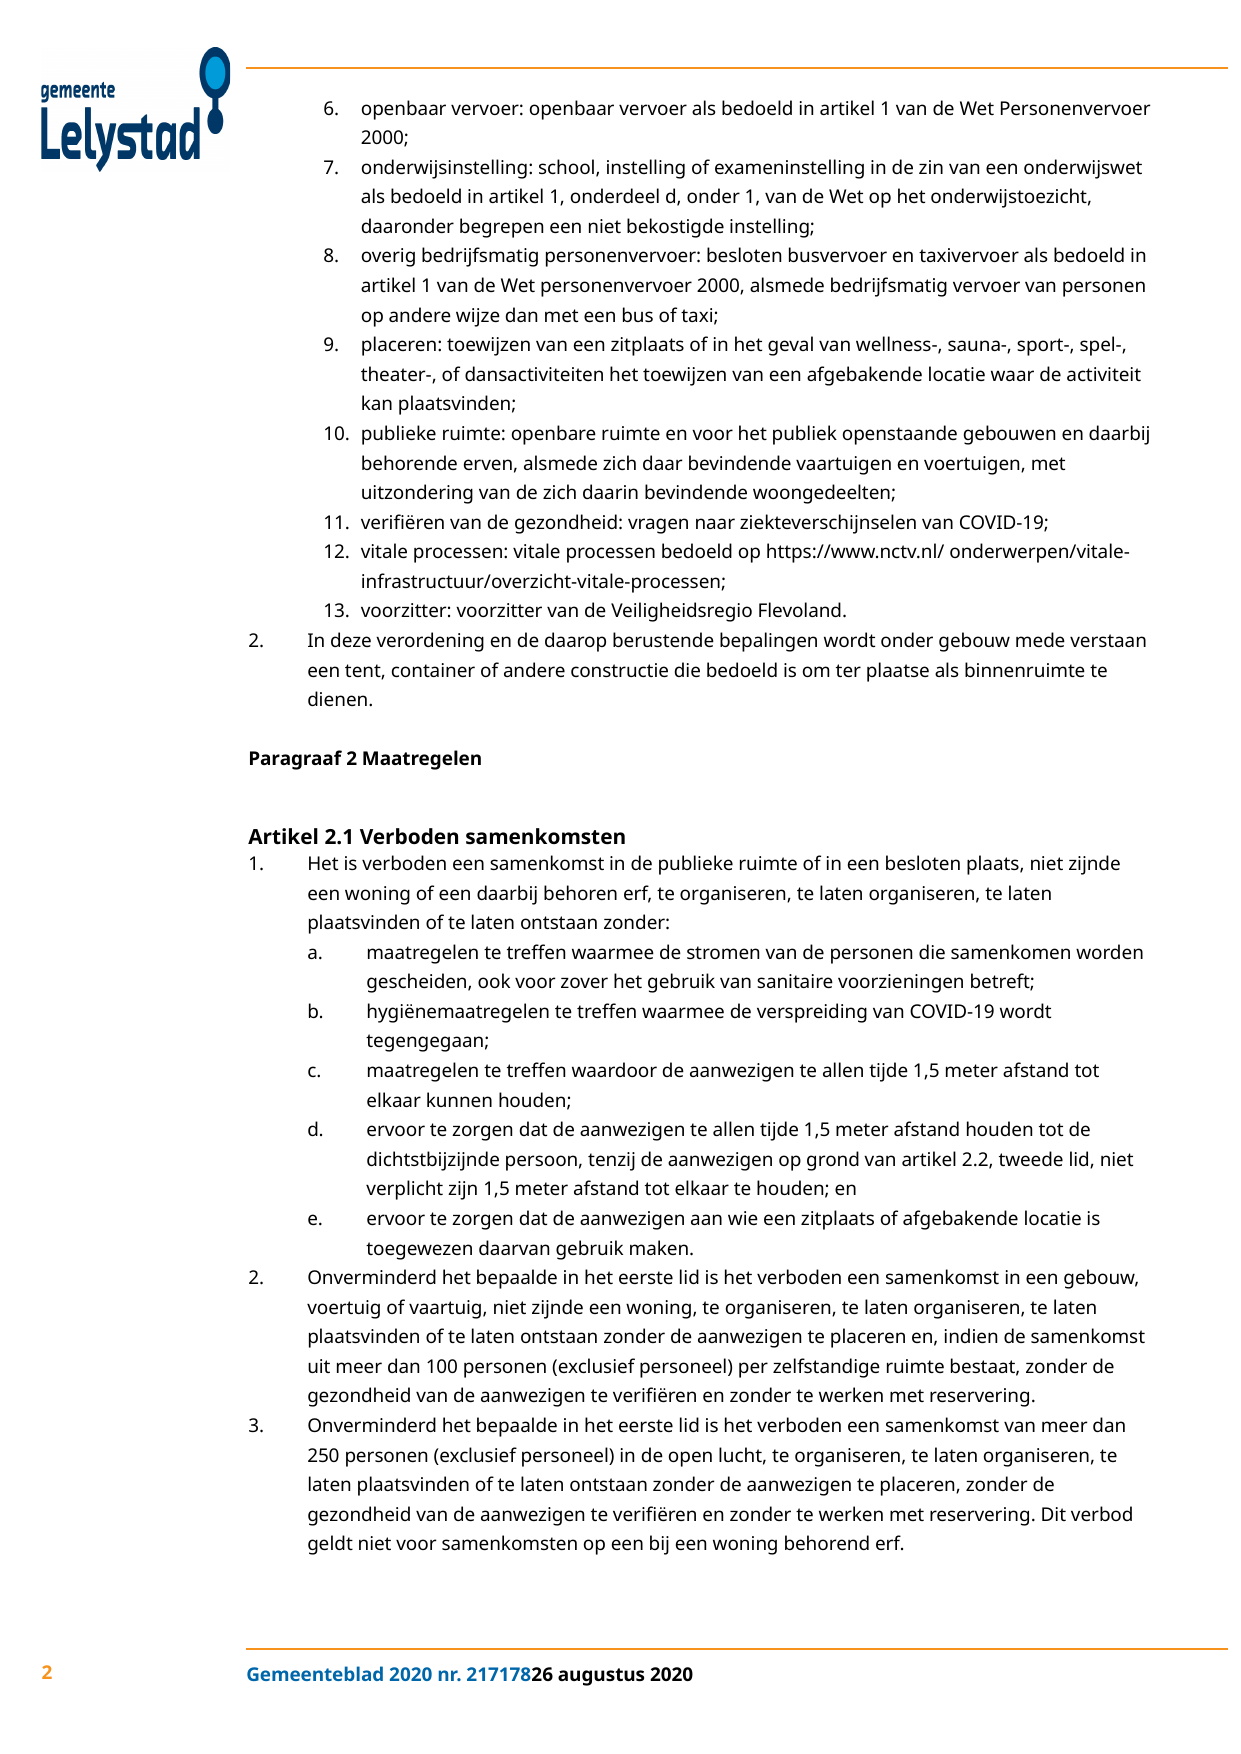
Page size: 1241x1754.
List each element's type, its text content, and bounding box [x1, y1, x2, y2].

list Onverminderd het bepaalde in het eerste lid is het verboden een samenkomst in een gebouw, voertuig of vaartuig, niet zijnde een woning, te organiseren, te laten organiseren, te laten plaatsvinden of te laten ontstaan zonder de aanwezigen te placeren en, indien de samenkomst uit meer dan 100 personen (exclusief personeel) per zelfstandige ruimte bestaat, zonder de gezondheid van de aanwezigen te verifiëren en zonder te werken met reservering. [248, 1264, 1152, 1408]
list voorzitter: voorzitter van de Veiligheidsregio Flevoland. [323, 598, 1152, 623]
list hygiënemaatregelen te treffen waarmee de verspreiding van COVID-19 wordt tegengegaan; [307, 998, 1152, 1053]
text Paragraaf 2 Maatregelen [248, 746, 1152, 771]
list ervoor te zorgen dat de aanwezigen te allen tijde 1,5 meter afstand houden tot de dichtstbijzijnde persoon, tenzij de aanwezigen op grond van artikel 2.2, tweede lid, niet verplicht zijn 1,5 meter afstand tot elkaar te houden; en [307, 1116, 1152, 1201]
text Artikel 2.1 Verboden samenkomsten [248, 822, 1152, 850]
list Onverminderd het bepaalde in het eerste lid is het verboden een samenkomst van meer dan 250 personen (exclusief personeel) in de open lucht, te organiseren, te laten organiseren, te laten plaatsvinden of te laten ontstaan zonder de aanwezigen te placeren, zonder de gezondheid van de aanwezigen te verifiëren en zonder te werken met reservering. Dit verbod geldt niet voor samenkomsten op een bij een woning behorend erf. [248, 1412, 1152, 1556]
list openbaar vervoer: openbaar vervoer als bedoeld in artikel 1 van de Wet Personenvervoer 2000; [323, 95, 1152, 150]
list overig bedrijfsmatig personenvervoer: besloten busvervoer en taxivervoer als bedoeld in artikel 1 van de Wet personenvervoer 2000, alsmede bedrijfsmatig vervoer van personen op andere wijze dan met een bus of taxi; [323, 243, 1152, 328]
list verifiëren van de gezondheid: vragen naar ziekteverschijnselen van COVID-19; [323, 509, 1152, 535]
list placeren: toewijzen van een zitplaats of in het geval van wellness-, sauna-, sport-, spel-, theater-, of dansactiviteiten het toewijzen van een afgebakende locatie waar de activiteit kan plaatsvinden; [323, 331, 1152, 416]
list In deze verordening en de daarop berustende bepalingen wordt onder gebouw mede verstaan een tent, container of andere constructie die bedoeld is om ter plaatse als binnenruimte te dienen. [248, 627, 1152, 712]
list Het is verboden een samenkomst in de publieke ruimte of in een besloten plaats, niet zijnde een woning of een daarbij behoren erf, te organiseren, te laten organiseren, te laten plaatsvinden of te laten ontstaan zonder: [248, 850, 1152, 935]
list vitale processen: vitale processen bedoeld op https://www.nctv.nl/ onderwerpen/vitale-infrastructuur/overzicht-vitale-processen; [323, 538, 1152, 594]
list publieke ruimte: openbare ruimte en voor het publiek openstaande gebouwen en daarbij behorende erven, alsmede zich daar bevindende vaartuigen en voertuigen, met uitzondering van de zich daarin bevindende woongedeelten; [323, 420, 1152, 505]
list ervoor te zorgen dat de aanwezigen aan wie een zitplaats of afgebakende locatie is toegewezen daarvan gebruik maken. [307, 1205, 1152, 1261]
list maatregelen te treffen waardoor de aanwezigen te allen tijde 1,5 meter afstand tot elkaar kunnen houden; [307, 1057, 1152, 1113]
list maatregelen te treffen waarmee de stromen van de personen die samenkomen worden gescheiden, ook voor zover het gebruik van sanitaire voorzieningen betreft; [307, 939, 1152, 994]
picture [41, 47, 231, 172]
list onderwijsinstelling: school, instelling of exameninstelling in de zin van een onderwijswet als bedoeld in artikel 1, onderdeel d, onder 1, van de Wet op het onderwijstoezicht, daaronder begrepen een niet bekostigde instelling; [323, 154, 1152, 239]
